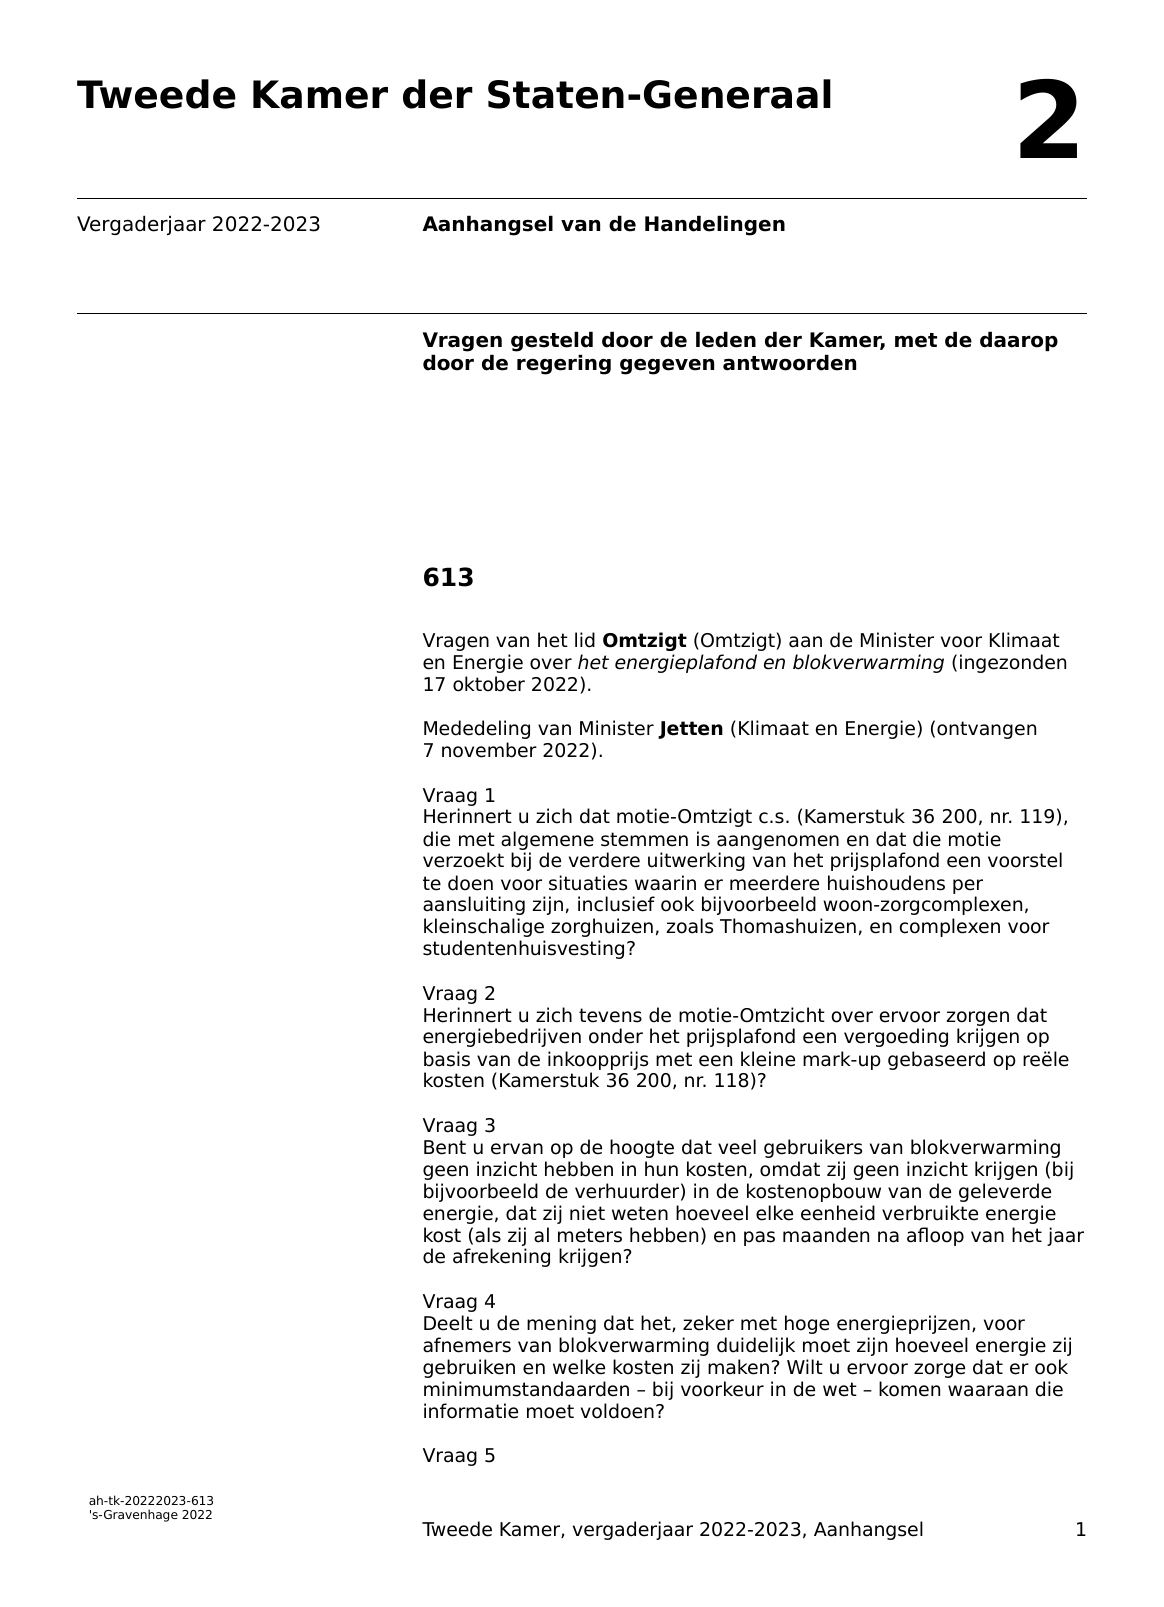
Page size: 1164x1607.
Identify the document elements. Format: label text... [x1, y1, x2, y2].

text Vraag 1 [422, 784, 1087, 806]
table_cell Aanhangsel van de Handelingen [422, 199, 1087, 313]
text Bent u ervan op de hoogte dat veel gebruikers van blokverwarming geen inzicht hebben in hun kosten, omdat zij geen inzicht krijgen (bij bijvoorbeeld de verhuurder) in de kostenopbouw van de geleverde energie, dat zij niet weten hoeveel elke eenheid verbruikte energie kost (als zij al meters hebben) en pas maanden na afloop van het jaar de afrekening krijgen? [422, 1137, 1087, 1268]
text Vraag 3 [422, 1114, 1087, 1137]
text 613 [422, 563, 1087, 592]
text Deelt u de mening dat het, zeker met hoge energieprijzen, voor afnemers van blokverwarming duidelijk moet zijn hoeveel energie zij gebruiken en welke kosten zij maken? Wilt u ervoor zorge dat er ook minimumstandaarden – bij voorkeur in de wet – komen waaraan die informatie moet voldoen? [422, 1313, 1087, 1422]
text Mededeling van Minister Jetten (Klimaat en Energie) (ontvangen 7 november 2022). [422, 718, 1087, 762]
text Vragen van het lid Omtzigt (Omtzigt) aan de Minister voor Klimaat en Energie over het energieplafond en blokverwarming (ingezonden 17 oktober 2022). [422, 630, 1087, 696]
text Vraag 5 [422, 1445, 1087, 1467]
text ah-tk-20222023-613 [88, 1494, 323, 1508]
table_cell Vragen gesteld door de leden der Kamer, met de daarop door de regering gegeven antwoorden [422, 314, 1087, 375]
text Herinnert u zich tevens de motie-Omtzicht over ervoor zorgen dat energiebedrijven onder het prijsplafond een vergoeding krijgen op basis van de inkoopprijs met een kleine mark-up gebaseerd op reële kosten (Kamerstuk 36 200, nr. 118)? [422, 1004, 1087, 1092]
text Vraag 4 [422, 1291, 1087, 1313]
text Herinnert u zich dat motie-Omtzigt c.s. (Kamerstuk 36 200, nr. 119), die met algemene stemmen is aangenomen en dat die motie verzoekt bij de verdere uitwerking van het prijsplafond een voorstel te doen voor situaties waarin er meerdere huishoudens per aansluiting zijn, inclusief ook bijvoorbeeld woon-zorgcomplexen, kleinschalige zorghuizen, zoals Thomashuizen, en complexen voor studentenhuisvesting? [422, 806, 1087, 960]
table_cell Vergaderjaar 2022-2023 [77, 199, 422, 313]
table_cell [77, 314, 422, 375]
text 's-Gravenhage 2022 [88, 1508, 323, 1522]
table_header Tweede Kamer der Staten-Generaal [77, 59, 886, 198]
table_header 2 [886, 59, 1087, 198]
text Vraag 2 [422, 982, 1087, 1004]
